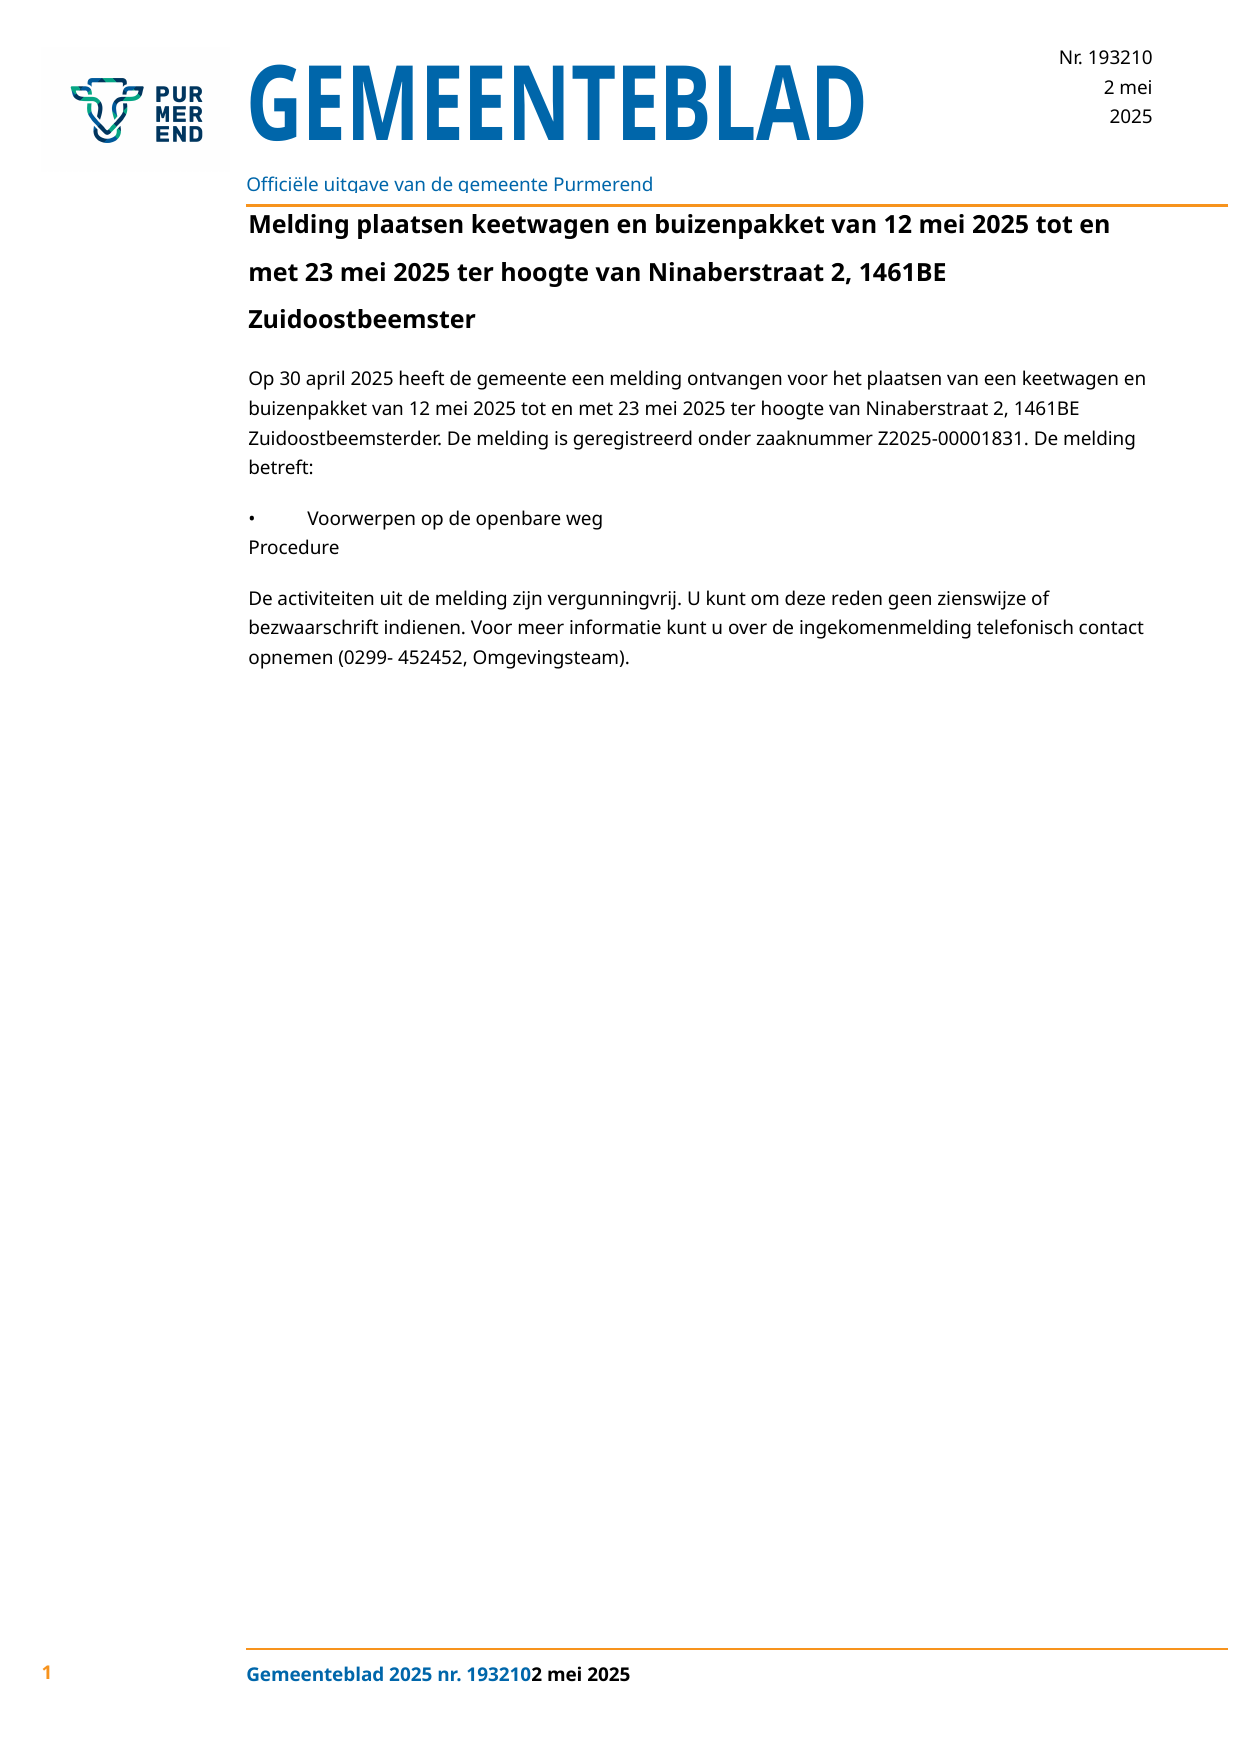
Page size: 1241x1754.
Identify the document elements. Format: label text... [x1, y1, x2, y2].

list Voorwerpen op de openbare weg [248, 505, 1152, 530]
text Op 30 april 2025 heeft de gemeente een melding ontvangen voor het plaatsen van een keetwagen en buizenpakket van 12 mei 2025 tot en met 23 mei 2025 ter hoogte van Ninaberstraat 2, 1461BE Zuidoostbeemsterder. De melding is geregistreerd onder zaaknummer Z2025-00001831. De melding betreft: [248, 366, 1152, 480]
text Procedure [248, 534, 1152, 560]
text Melding plaatsen keetwagen en buizenpakket van 12 mei 2025 tot en met 23 mei 2025 ter hoogte van Ninaberstraat 2, 1461BE Zuidoostbeemster [248, 207, 1152, 336]
picture [41, 47, 231, 172]
text De activiteiten uit de melding zijn vergunningvrij. U kunt om deze reden geen zienswijze of bezwaarschrift indienen. Voor meer informatie kunt u over de ingekomenmelding telefonisch contact opnemen (0299- 452452, Omgevingsteam). [248, 585, 1152, 669]
